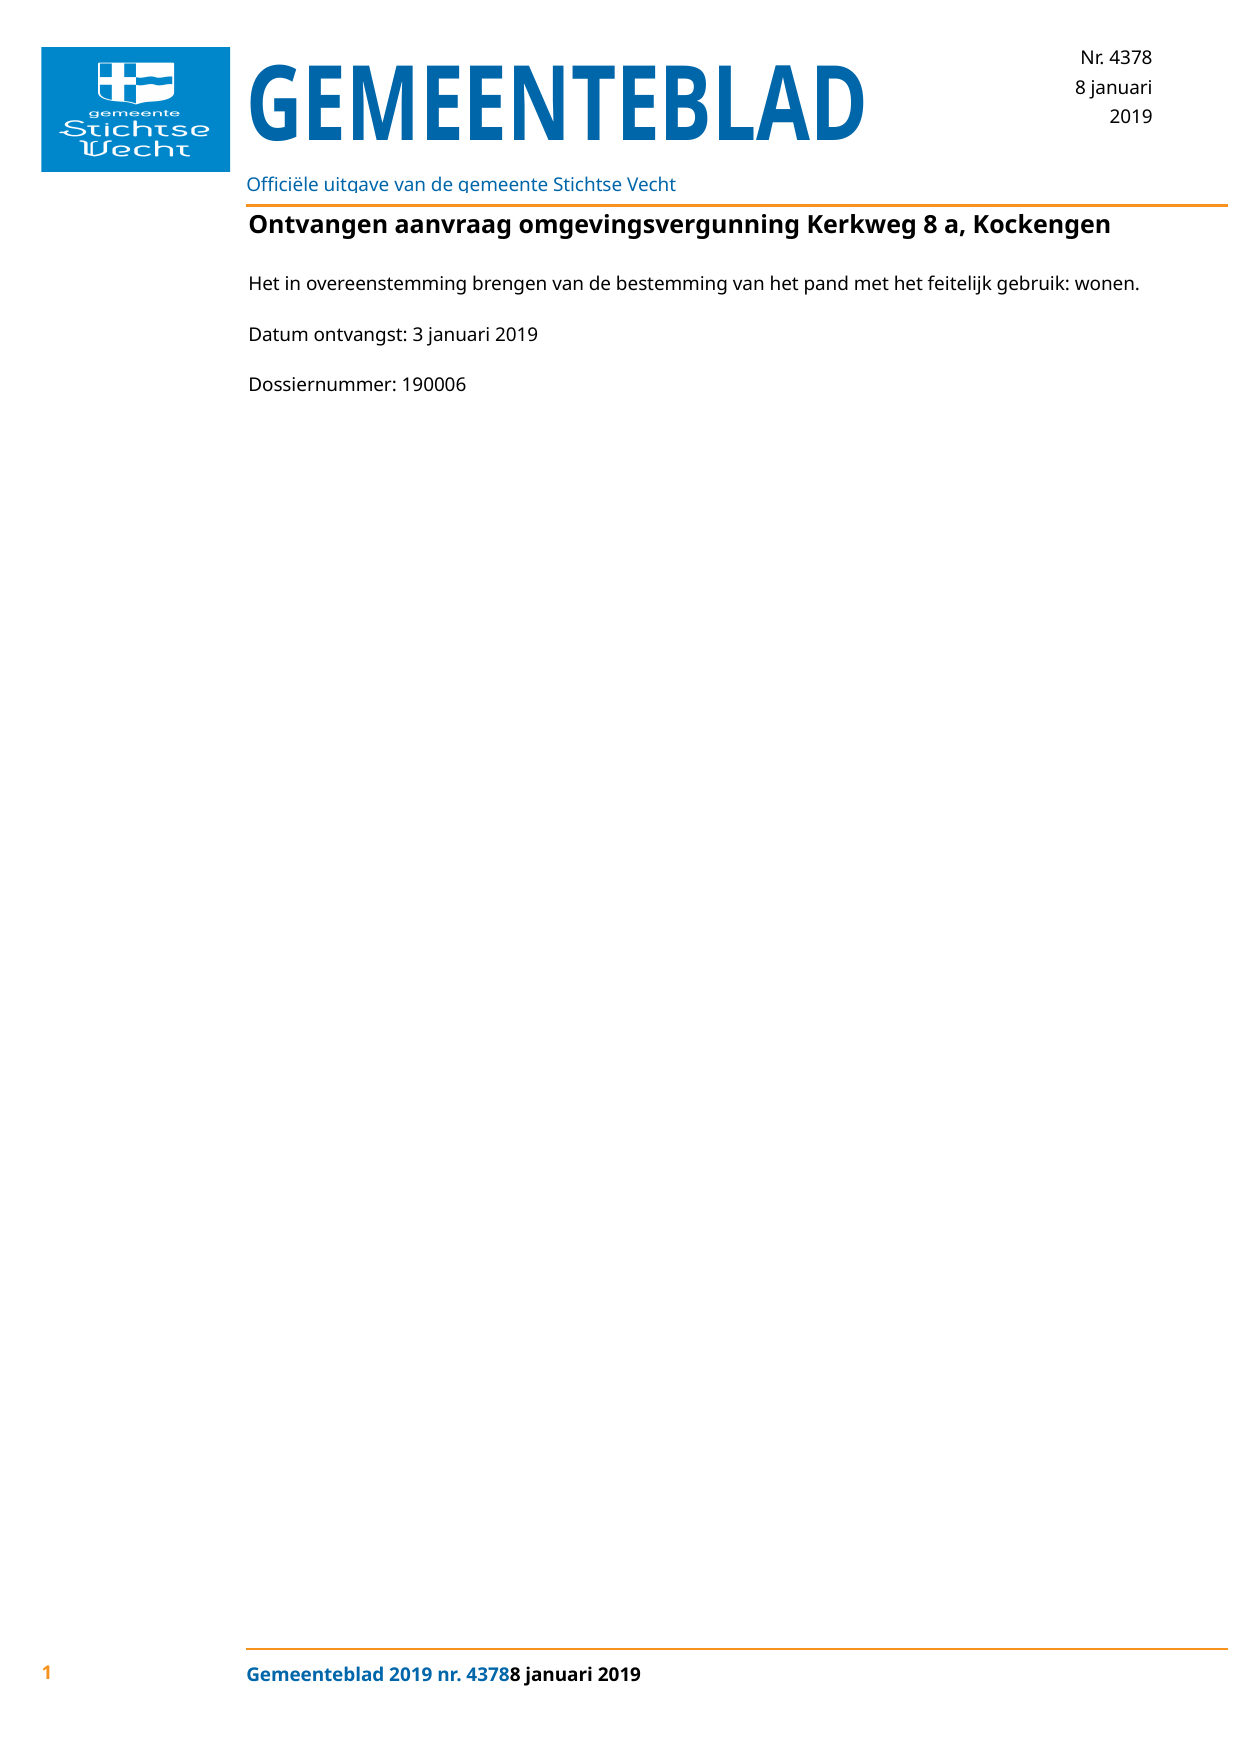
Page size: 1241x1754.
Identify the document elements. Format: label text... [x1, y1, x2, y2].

text Dossiernummer: 190006 [248, 371, 1152, 397]
text Het in overeenstemming brengen van de bestemming van het pand met het feitelijk gebruik: wonen. [248, 270, 1152, 296]
text Ontvangen aanvraag omgevingsvergunning Kerkweg 8 a, Kockengen [248, 207, 1152, 241]
picture [99, 63, 135, 101]
text Datum ontvangst: 3 januari 2019 [248, 321, 1152, 346]
picture [137, 63, 174, 103]
